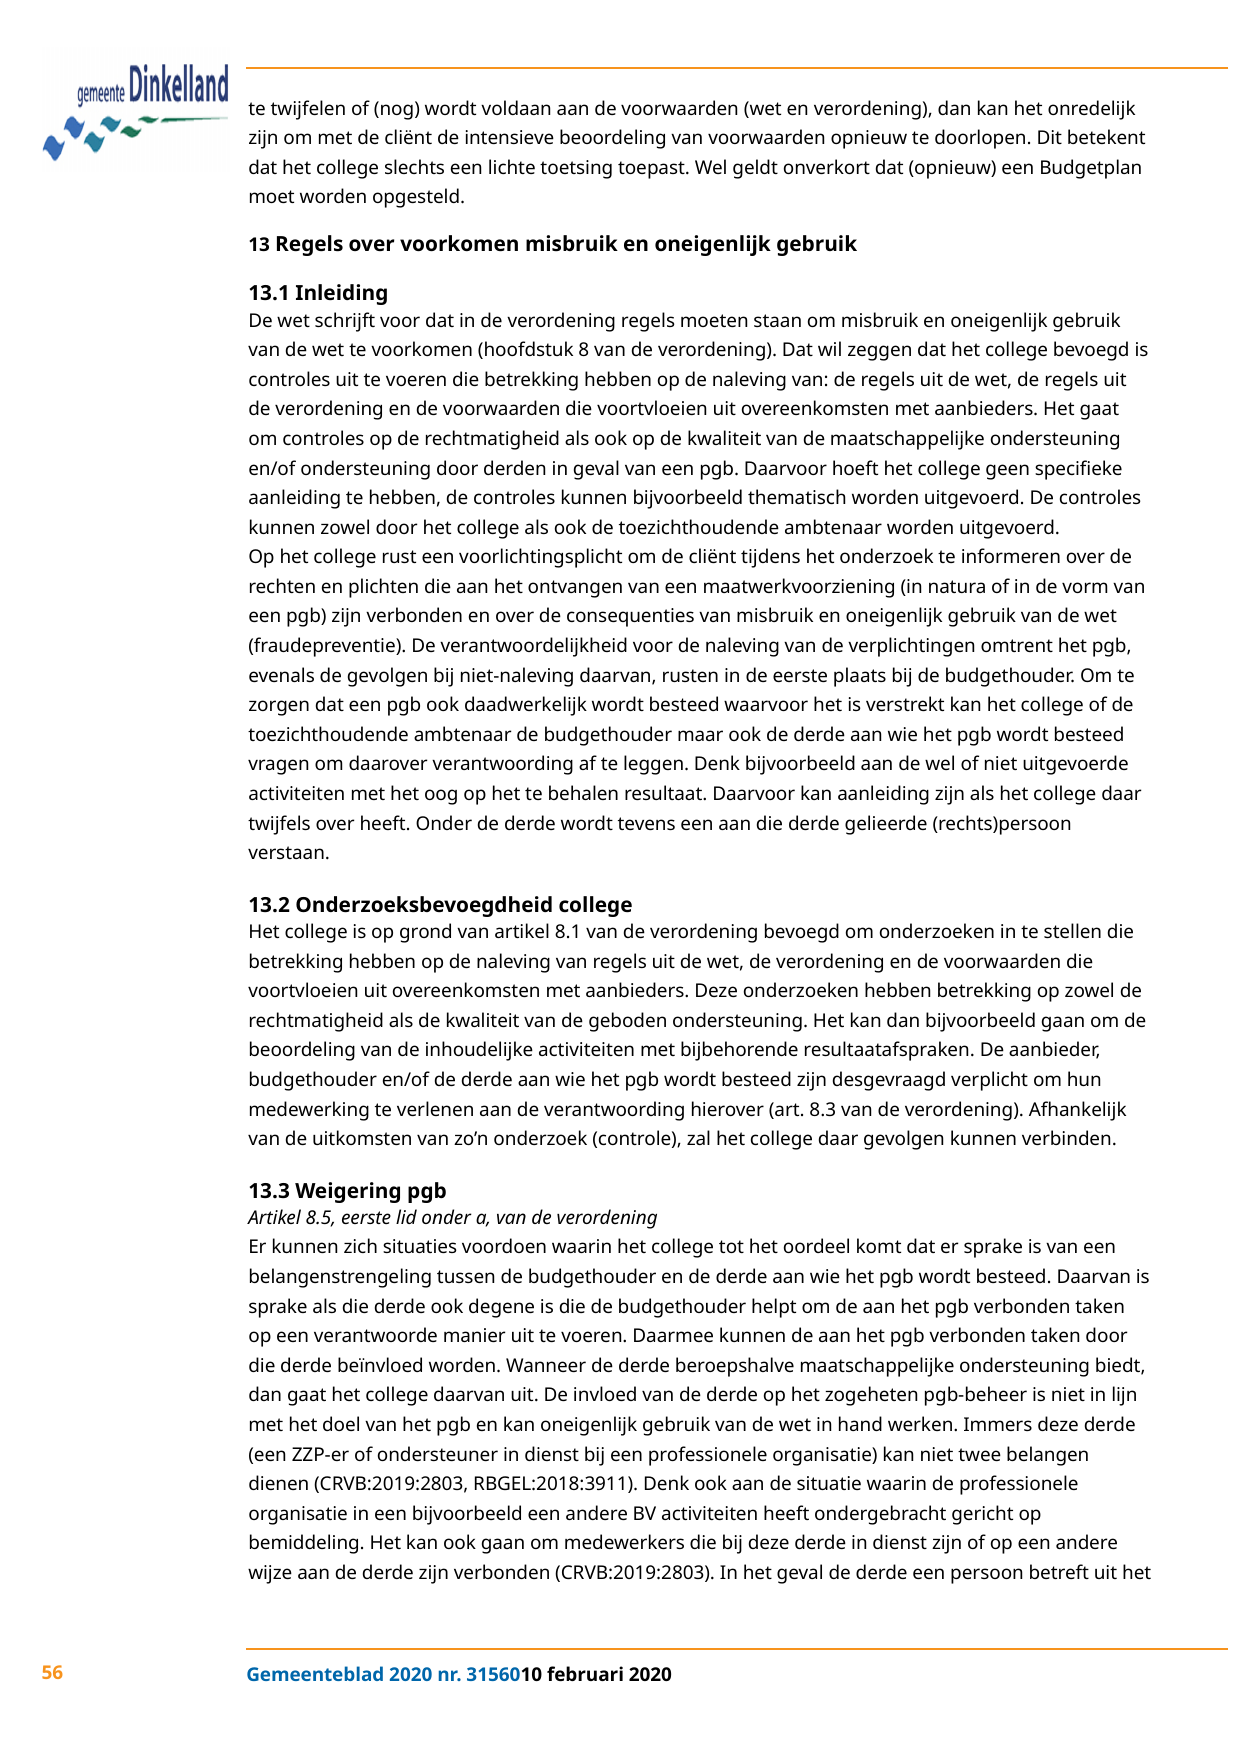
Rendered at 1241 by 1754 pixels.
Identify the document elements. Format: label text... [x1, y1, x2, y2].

text 13.1 Inleiding [248, 278, 1152, 307]
text Het college is op grond van artikel 8.1 van de verordening bevoegd om onderzoeken in te stellen die betrekking hebben op de naleving van regels uit de wet, de verordening en de voorwaarden die voortvloeien uit overeenkomsten met aanbieders. Deze onderzoeken hebben betrekking op zowel de rechtmatigheid als de kwaliteit van de geboden ondersteuning. Het kan dan bijvoorbeeld gaan om de beoordeling van de inhoudelijke activiteiten met bijbehorende resultaatafspraken. De aanbieder, budgethouder en/of de derde aan wie het pgb wordt besteed zijn desgevraagd verplicht om hun medewerking te verlenen aan de verantwoording hierover (art. 8.3 van de verordening). Afhankelijk van de uitkomsten van zo’n onderzoek (controle), zal het college daar gevolgen kunnen verbinden. [248, 918, 1152, 1151]
text Er kunnen zich situaties voordoen waarin het college tot het oordeel komt dat er sprake is van een belangenstrengeling tussen de budgethouder en de derde aan wie het pgb wordt besteed. Daarvan is sprake als die derde ook degene is die de budgethouder helpt om de aan het pgb verbonden taken op een verantwoorde manier uit te voeren. Daarmee kunnen de aan het pgb verbonden taken door die derde beïnvloed worden. Wanneer de derde beroepshalve maatschappelijke ondersteuning biedt, dan gaat het college daarvan uit. De invloed van de derde op het zogeheten pgb-beheer is niet in lijn met het doel van het pgb en kan oneigenlijk gebruik van de wet in hand werken. Immers deze derde (een ZZP-er of ondersteuner in dienst bij een professionele organisatie) kan niet twee belangen dienen (CRVB:2019:2803, RBGEL:2018:3911). Denk ook aan de situatie waarin de professionele organisatie in een bijvoorbeeld een andere BV activiteiten heeft ondergebracht gericht op bemiddeling. Het kan ook gaan om medewerkers die bij deze derde in dienst zijn of op een andere wijze aan de derde zijn verbonden (CRVB:2019:2803). In het geval de derde een persoon betreft uit het [248, 1234, 1152, 1585]
picture [41, 47, 231, 172]
text 13.3 Weigering pgb [248, 1176, 1152, 1204]
text 13.2 Onderzoeksbevoegdheid college [248, 890, 1152, 918]
text 13 Regels over voorkomen misbruik en oneigenlijk gebruik [248, 229, 1152, 258]
text Artikel 8.5, eerste lid onder a, van de verordening [248, 1204, 1152, 1230]
text De wet schrijft voor dat in de verordening regels moeten staan om misbruik en oneigenlijk gebruik van de wet te voorkomen (hoofdstuk 8 van de verordening). Dat wil zeggen dat het college bevoegd is controles uit te voeren die betrekking hebben op de naleving van: de regels uit de wet, de regels uit de verordening en de voorwaarden die voortvloeien uit overeenkomsten met aanbieders. Het gaat om controles op de rechtmatigheid als ook op de kwaliteit van de maatschappelijke ondersteuning en/of ondersteuning door derden in geval van een pgb. Daarvoor hoeft het college geen specifieke aanleiding te hebben, de controles kunnen bijvoorbeeld thematisch worden uitgevoerd. De controles kunnen zowel door het college als ook de toezichthoudende ambtenaar worden uitgevoerd. [248, 307, 1152, 540]
text Op het college rust een voorlichtingsplicht om de cliënt tijdens het onderzoek te informeren over de rechten en plichten die aan het ontvangen van een maatwerkvoorziening (in natura of in de vorm van een pgb) zijn verbonden en over de consequenties van misbruik en oneigenlijk gebruik van de wet (fraudepreventie). De verantwoordelijkheid voor de naleving van de verplichtingen omtrent het pgb, evenals de gevolgen bij niet-naleving daarvan, rusten in de eerste plaats bij de budgethouder. Om te zorgen dat een pgb ook daadwerkelijk wordt besteed waarvoor het is verstrekt kan het college of de toezichthoudende ambtenaar de budgethouder maar ook de derde aan wie het pgb wordt besteed vragen om daarover verantwoording af te leggen. Denk bijvoorbeeld aan de wel of niet uitgevoerde activiteiten met het oog op het te behalen resultaat. Daarvoor kan aanleiding zijn als het college daar twijfels over heeft. Onder de derde wordt tevens een aan die derde gelieerde (rechts)persoon verstaan. [248, 543, 1152, 865]
text te twijfelen of (nog) wordt voldaan aan de voorwaarden (wet en verordening), dan kan het onredelijk zijn om met de cliënt de intensieve beoordeling van voorwaarden opnieuw te doorlopen. Dit betekent dat het college slechts een lichte toetsing toepast. Wel geldt onverkort dat (opnieuw) een Budgetplan moet worden opgesteld. [248, 95, 1152, 209]
